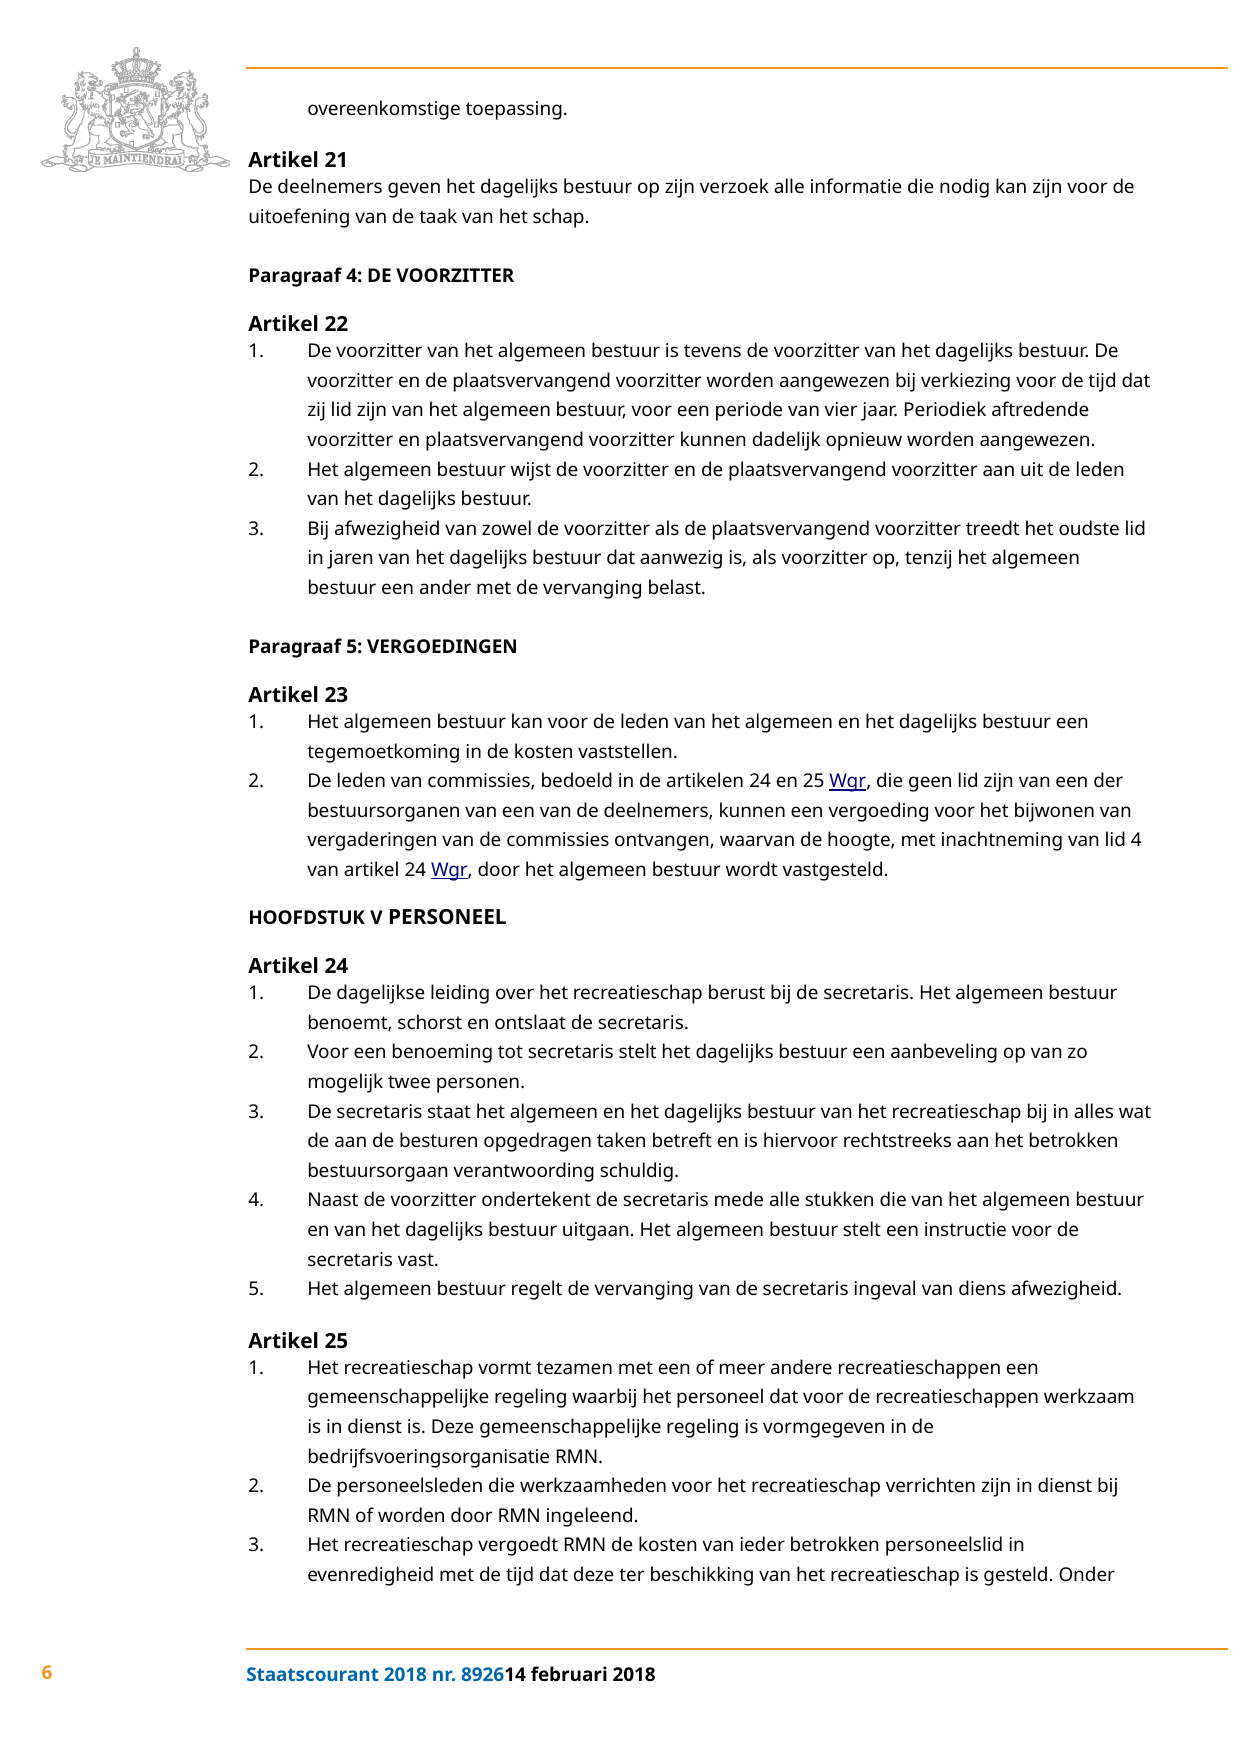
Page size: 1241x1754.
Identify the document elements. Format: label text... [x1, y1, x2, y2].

list Het recreatieschap vormt tezamen met een of meer andere recreatieschappen een gemeenschappelijke regeling waarbij het personeel dat voor de recreatieschappen werkzaam is in dienst is. Deze gemeenschappelijke regeling is vormgegeven in de bedrijfsvoeringsorganisatie RMN. [248, 1354, 1152, 1469]
list Naast de voorzitter ondertekent de secretaris mede alle stukken die van het algemeen bestuur en van het dagelijks bestuur uitgaan. Het algemeen bestuur stelt een instructie voor de secretaris vast. [248, 1187, 1152, 1271]
list De leden van commissies, bedoeld in de artikelen 24 en 25 Wgr, die geen lid zijn van een der bestuursorganen van een van de deelnemers, kunnen een vergoeding voor het bijwonen van vergaderingen van de commissies ontvangen, waarvan de hoogte, met inachtneming van lid 4 van artikel 24 Wgr, door het algemeen bestuur wordt vastgesteld. [248, 767, 1152, 882]
text HOOFDSTUK V PERSONEEL [248, 902, 1152, 930]
text Artikel 21 [248, 145, 1152, 174]
list De dagelijkse leiding over het recreatieschap berust bij de secretaris. Het algemeen bestuur benoemt, schorst en ontslaat de secretaris. [248, 979, 1152, 1035]
text Artikel 25 [248, 1326, 1152, 1354]
list Het recreatieschap vergoedt RMN de kosten van ieder betrokken personeelslid in evenredigheid met de tijd dat deze ter beschikking van het recreatieschap is gesteld. Onder [248, 1532, 1152, 1587]
text Artikel 24 [248, 951, 1152, 979]
list De personeelsleden die werkzaamheden voor het recreatieschap verrichten zijn in dienst bij RMN of worden door RMN ingeleend. [248, 1472, 1152, 1528]
text Artikel 22 [248, 309, 1152, 337]
text Paragraaf 5: VERGOEDINGEN [248, 633, 1152, 659]
text De deelnemers geven het dagelijks bestuur op zijn verzoek alle informatie die nodig kan zijn voor de uitoefening van de taak van het schap. [248, 174, 1152, 229]
list Bij afwezigheid van zowel de voorzitter als de plaatsvervangend voorzitter treedt het oudste lid in jaren van het dagelijks bestuur dat aanwezig is, als voorzitter op, tenzij het algemeen bestuur een ander met de vervanging belast. [248, 515, 1152, 600]
picture [41, 47, 231, 172]
list De secretaris staat het algemeen en het dagelijks bestuur van het recreatieschap bij in alles wat de aan de besturen opgedragen taken betreft en is hiervoor rechtstreeks aan het betrokken bestuursorgaan verantwoording schuldig. [248, 1098, 1152, 1183]
list Het algemeen bestuur regelt de vervanging van de secretaris ingeval van diens afwezigheid. [248, 1275, 1152, 1301]
list De voorzitter van het algemeen bestuur is tevens de voorzitter van het dagelijks bestuur. De voorzitter en de plaatsvervangend voorzitter worden aangewezen bij verkiezing voor de tijd dat zij lid zijn van het algemeen bestuur, voor een periode van vier jaar. Periodiek aftredende voorzitter en plaatsvervangend voorzitter kunnen dadelijk opnieuw worden aangewezen. [248, 337, 1152, 452]
list overeenkomstige toepassing. [248, 95, 1152, 121]
list Het algemeen bestuur kan voor de leden van het algemeen en het dagelijks bestuur een tegemoetkoming in de kosten vaststellen. [248, 708, 1152, 763]
list Het algemeen bestuur wijst de voorzitter en de plaatsvervangend voorzitter aan uit de leden van het dagelijks bestuur. [248, 456, 1152, 511]
text Paragraaf 4: DE VOORZITTER [248, 262, 1152, 288]
text Artikel 23 [248, 680, 1152, 708]
list Voor een benoeming tot secretaris stelt het dagelijks bestuur een aanbeveling op van zo mogelijk twee personen. [248, 1039, 1152, 1094]
